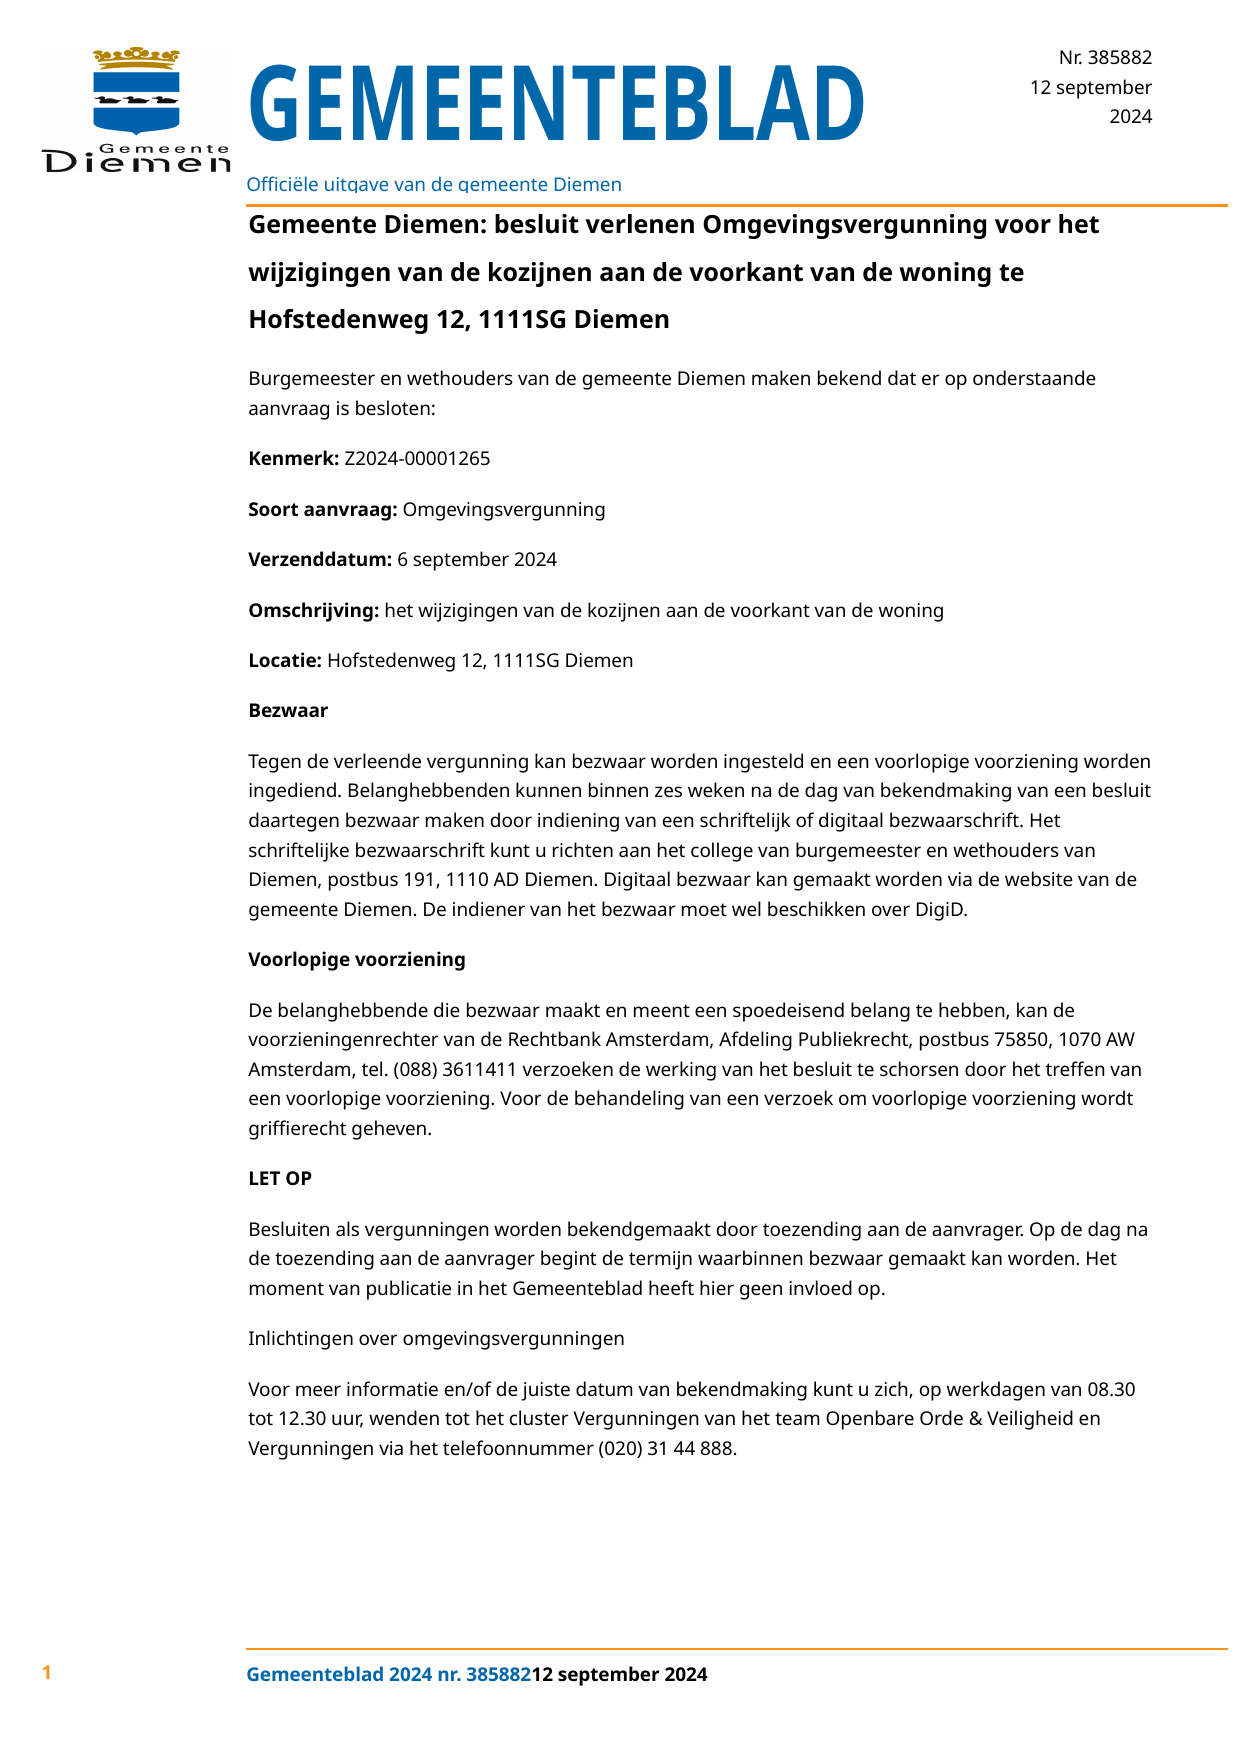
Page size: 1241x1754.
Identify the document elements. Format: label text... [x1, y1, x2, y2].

text Tegen de verleende vergunning kan bezwaar worden ingesteld en een voorlopige voorziening worden ingediend. Belanghebbenden kunnen binnen zes weken na de dag van bekendmaking van een besluit daartegen bezwaar maken door indiening van een schriftelijk of digitaal bezwaarschrift. Het schriftelijke bezwaarschrift kunt u richten aan het college van burgemeester en wethouders van Diemen, postbus 191, 1110 AD Diemen. Digitaal bezwaar kan gemaakt worden via de website van de gemeente Diemen. De indiener van het bezwaar moet wel beschikken over DigiD. [248, 748, 1152, 922]
text Kenmerk: Z2024-00001265 [248, 446, 1152, 471]
text Voor meer informatie en/of de juiste datum van bekendmaking kunt u zich, op werkdagen van 08.30 tot 12.30 uur, wenden tot het cluster Vergunningen van het team Openbare Orde & Veiligheid en Vergunningen via het telefoonnummer (020) 31 44 888. [248, 1376, 1152, 1461]
text Verzenddatum: 6 september 2024 [248, 546, 1152, 572]
text Locatie: Hofstedenweg 12, 1111SG Diemen [248, 647, 1152, 673]
text LET OP [248, 1166, 1152, 1191]
picture [41, 47, 231, 172]
text Voorlopige voorziening [248, 946, 1152, 972]
text Gemeente Diemen: besluit verlenen Omgevingsvergunning voor het wijzigingen van de kozijnen aan de voorkant van de woning te Hofstedenweg 12, 1111SG Diemen [248, 207, 1152, 336]
text Soort aanvraag: Omgevingsvergunning [248, 496, 1152, 522]
text Besluiten als vergunningen worden bekendgemaakt door toezending aan de aanvrager. Op de dag na de toezending aan de aanvrager begint de termijn waarbinnen bezwaar gemaakt kan worden. Het moment van publicatie in het Gemeenteblad heeft hier geen invloed op. [248, 1216, 1152, 1301]
text Burgemeester en wethouders van de gemeente Diemen maken bekend dat er op onderstaande aanvraag is besloten: [248, 366, 1152, 421]
text Omschrijving: het wijzigingen van de kozijnen aan de voorkant van de woning [248, 597, 1152, 622]
text De belanghebbende die bezwaar maakt en meent een spoedeisend belang te hebben, kan de voorzieningenrechter van de Rechtbank Amsterdam, Afdeling Publiekrecht, postbus 75850, 1070 AW Amsterdam, tel. (088) 3611411 verzoeken de werking van het besluit te schorsen door het treffen van een voorlopige voorziening. Voor de behandeling van een verzoek om voorlopige voorziening wordt griffierecht geheven. [248, 997, 1152, 1141]
text Inlichtingen over omgevingsvergunningen [248, 1326, 1152, 1351]
text Bezwaar [248, 698, 1152, 723]
